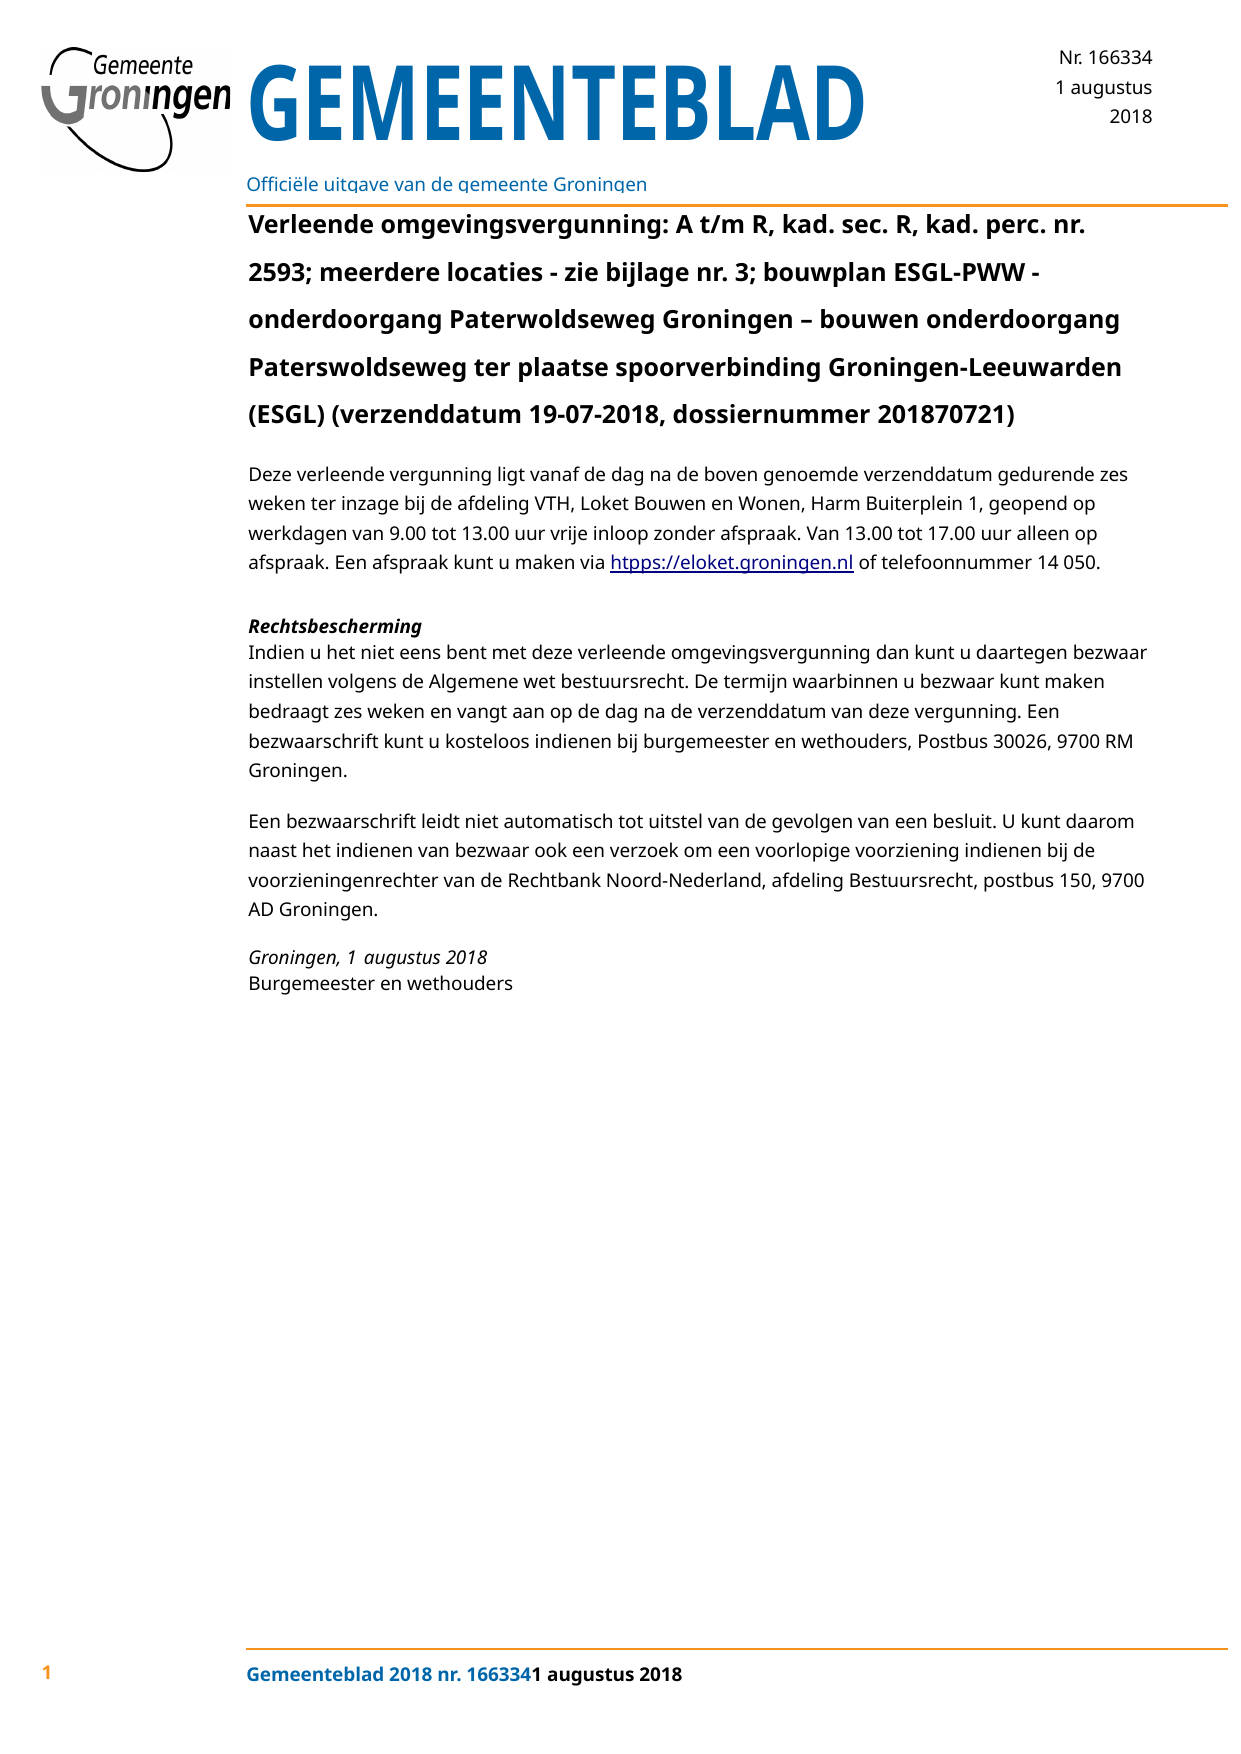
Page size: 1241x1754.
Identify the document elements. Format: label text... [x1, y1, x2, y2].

picture [41, 47, 231, 172]
text Een bezwaarschrift leidt niet automatisch tot uitstel van de gevolgen van een besluit. U kunt daarom naast het indienen van bezwaar ook een verzoek om een voorlopige voorziening indienen bij de voorzieningenrechter van de Rechtbank Noord-Nederland, afdeling Bestuursrecht, postbus 150, 9700 AD Groningen. [248, 808, 1152, 922]
text Indien u het niet eens bent met deze verleende omgevingsvergunning dan kunt u daartegen bezwaar instellen volgens de Algemene wet bestuursrecht. De termijn waarbinnen u bezwaar kunt maken bedraagt zes weken en vangt aan op de dag na de verzenddatum van deze vergunning. Een bezwaarschrift kunt u kosteloos indienen bij burgemeester en wethouders, Postbus 30026, 9700 RM Groningen. [248, 639, 1152, 783]
text Burgemeester en wethouders [248, 970, 1152, 996]
text Deze verleende vergunning ligt vanaf de dag na de boven genoemde verzenddatum gedurende zes weken ter inzage bij de afdeling VTH, Loket Bouwen en Wonen, Harm Buiterplein 1, geopend op werkdagen van 9.00 tot 13.00 uur vrije inloop zonder afspraak. Van 13.00 tot 17.00 uur alleen op afspraak. Een afspraak kunt u maken via htpps://eloket.groningen.nl of telefoonnummer 14 050. [248, 461, 1152, 575]
text Rechtsbescherming [248, 613, 1152, 639]
text Verleende omgevingsvergunning: A t/m R, kad. sec. R, kad. perc. nr. 2593; meerdere locaties - zie bijlage nr. 3; bouwplan ESGL-PWW - onderdoorgang Paterwoldseweg Groningen – bouwen onderdoorgang Paterswoldseweg ter plaatse spoorverbinding Groningen-Leeuwarden (ESGL) (verzenddatum 19-07-2018, dossiernummer 201870721) [248, 207, 1152, 431]
text Groningen, 1 augustus 2018 [248, 944, 1152, 970]
